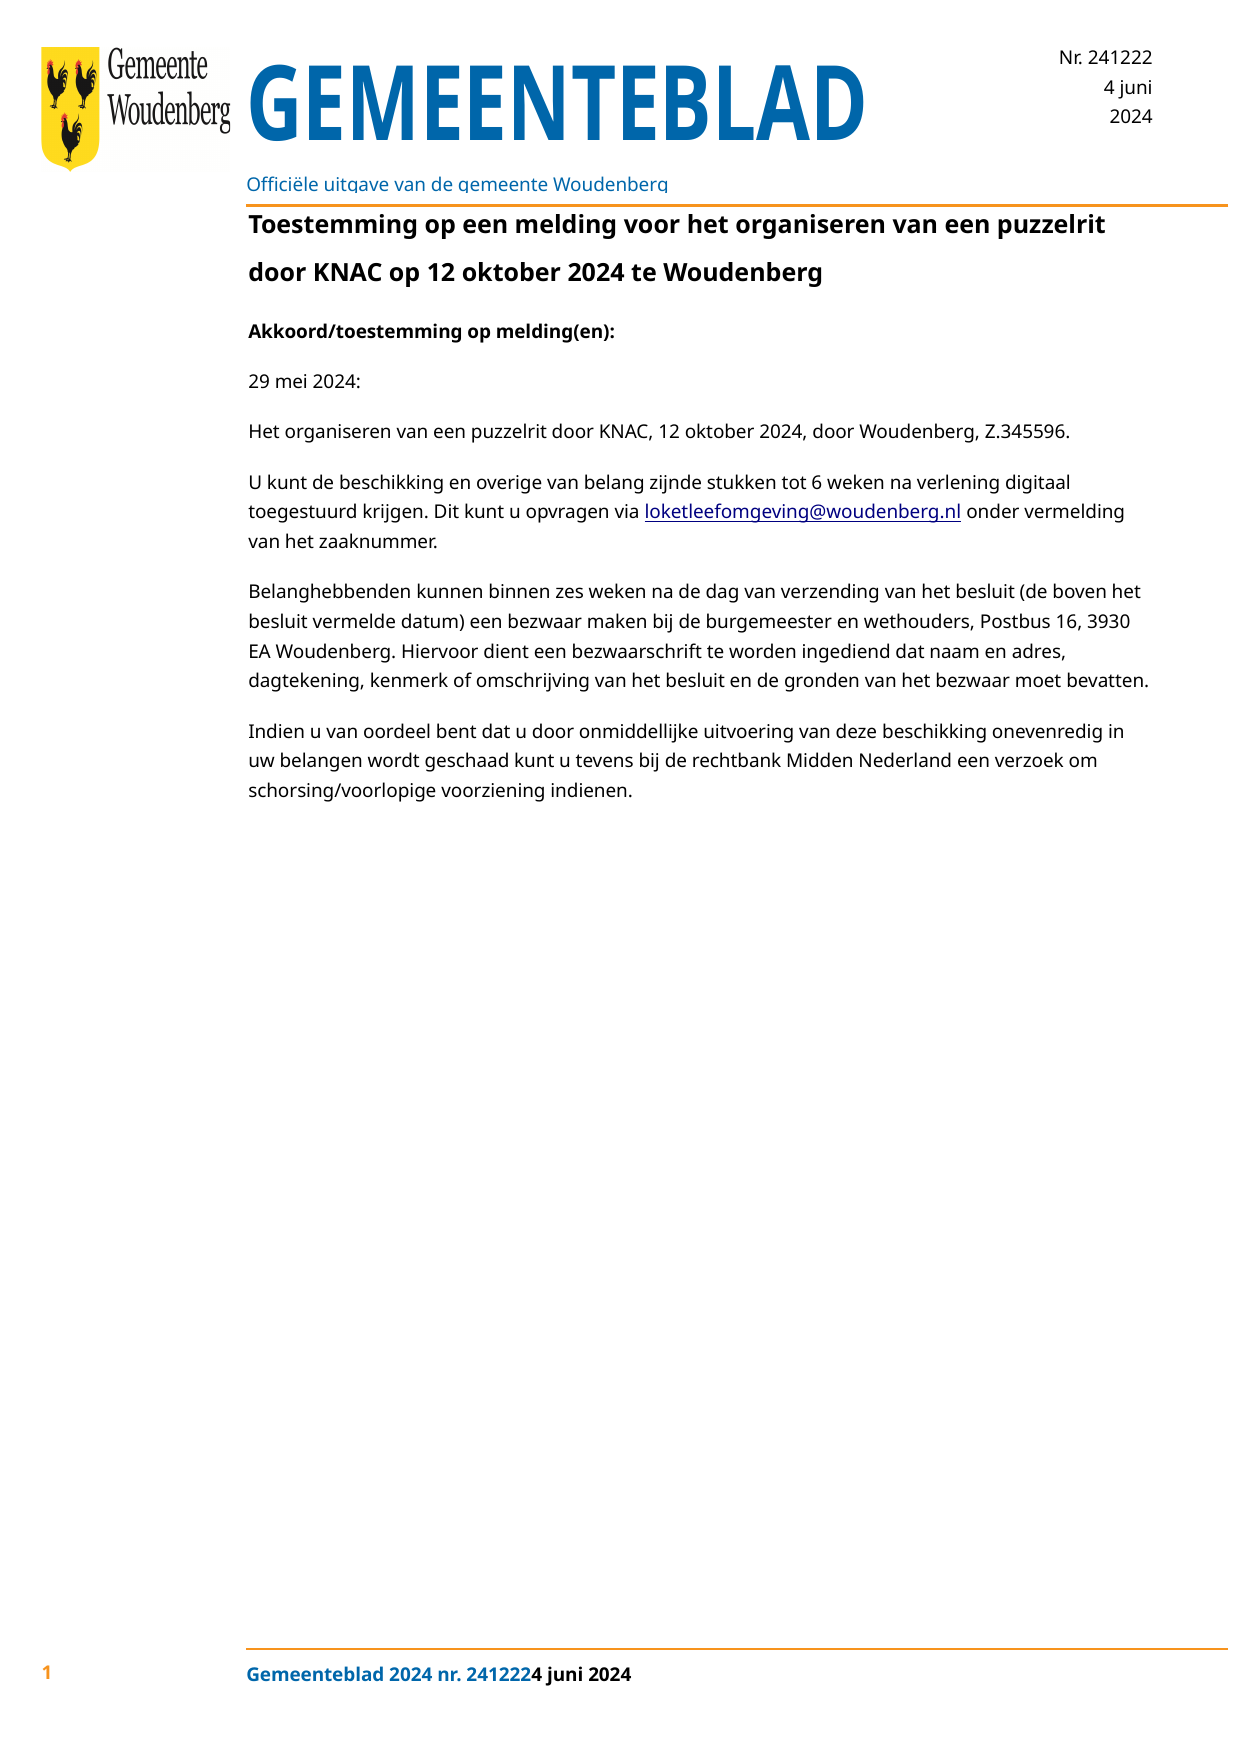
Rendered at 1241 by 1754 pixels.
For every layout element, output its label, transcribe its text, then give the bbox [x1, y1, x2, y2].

text 29 mei 2024: [248, 368, 1152, 394]
text U kunt de beschikking en overige van belang zijnde stukken tot 6 weken na verlening digitaal toegestuurd krijgen. Dit kunt u opvragen via loketleefomgeving@woudenberg.nl onder vermelding van het zaaknummer. [248, 469, 1152, 554]
text Toestemming op een melding voor het organiseren van een puzzelrit door KNAC op 12 oktober 2024 te Woudenberg [248, 207, 1152, 288]
text Belanghebbenden kunnen binnen zes weken na de dag van verzending van het besluit (de boven het besluit vermelde datum) een bezwaar maken bij de burgemeester en wethouders, Postbus 16, 3930 EA Woudenberg. Hiervoor dient een bezwaarschrift te worden ingediend dat naam en adres, dagtekening, kenmerk of omschrijving van het besluit en de gronden van het bezwaar moet bevatten. [248, 579, 1152, 693]
text Het organiseren van een puzzelrit door KNAC, 12 oktober 2024, door Woudenberg, Z.345596. [248, 419, 1152, 444]
text Indien u van oordeel bent dat u door onmiddellijke uitvoering van deze beschikking onevenredig in uw belangen wordt geschaad kunt u tevens bij de rechtbank Midden Nederland een verzoek om schorsing/voorlopige voorziening indienen. [248, 718, 1152, 803]
text Akkoord/toestemming op melding(en): [248, 318, 1152, 344]
picture [41, 47, 231, 172]
